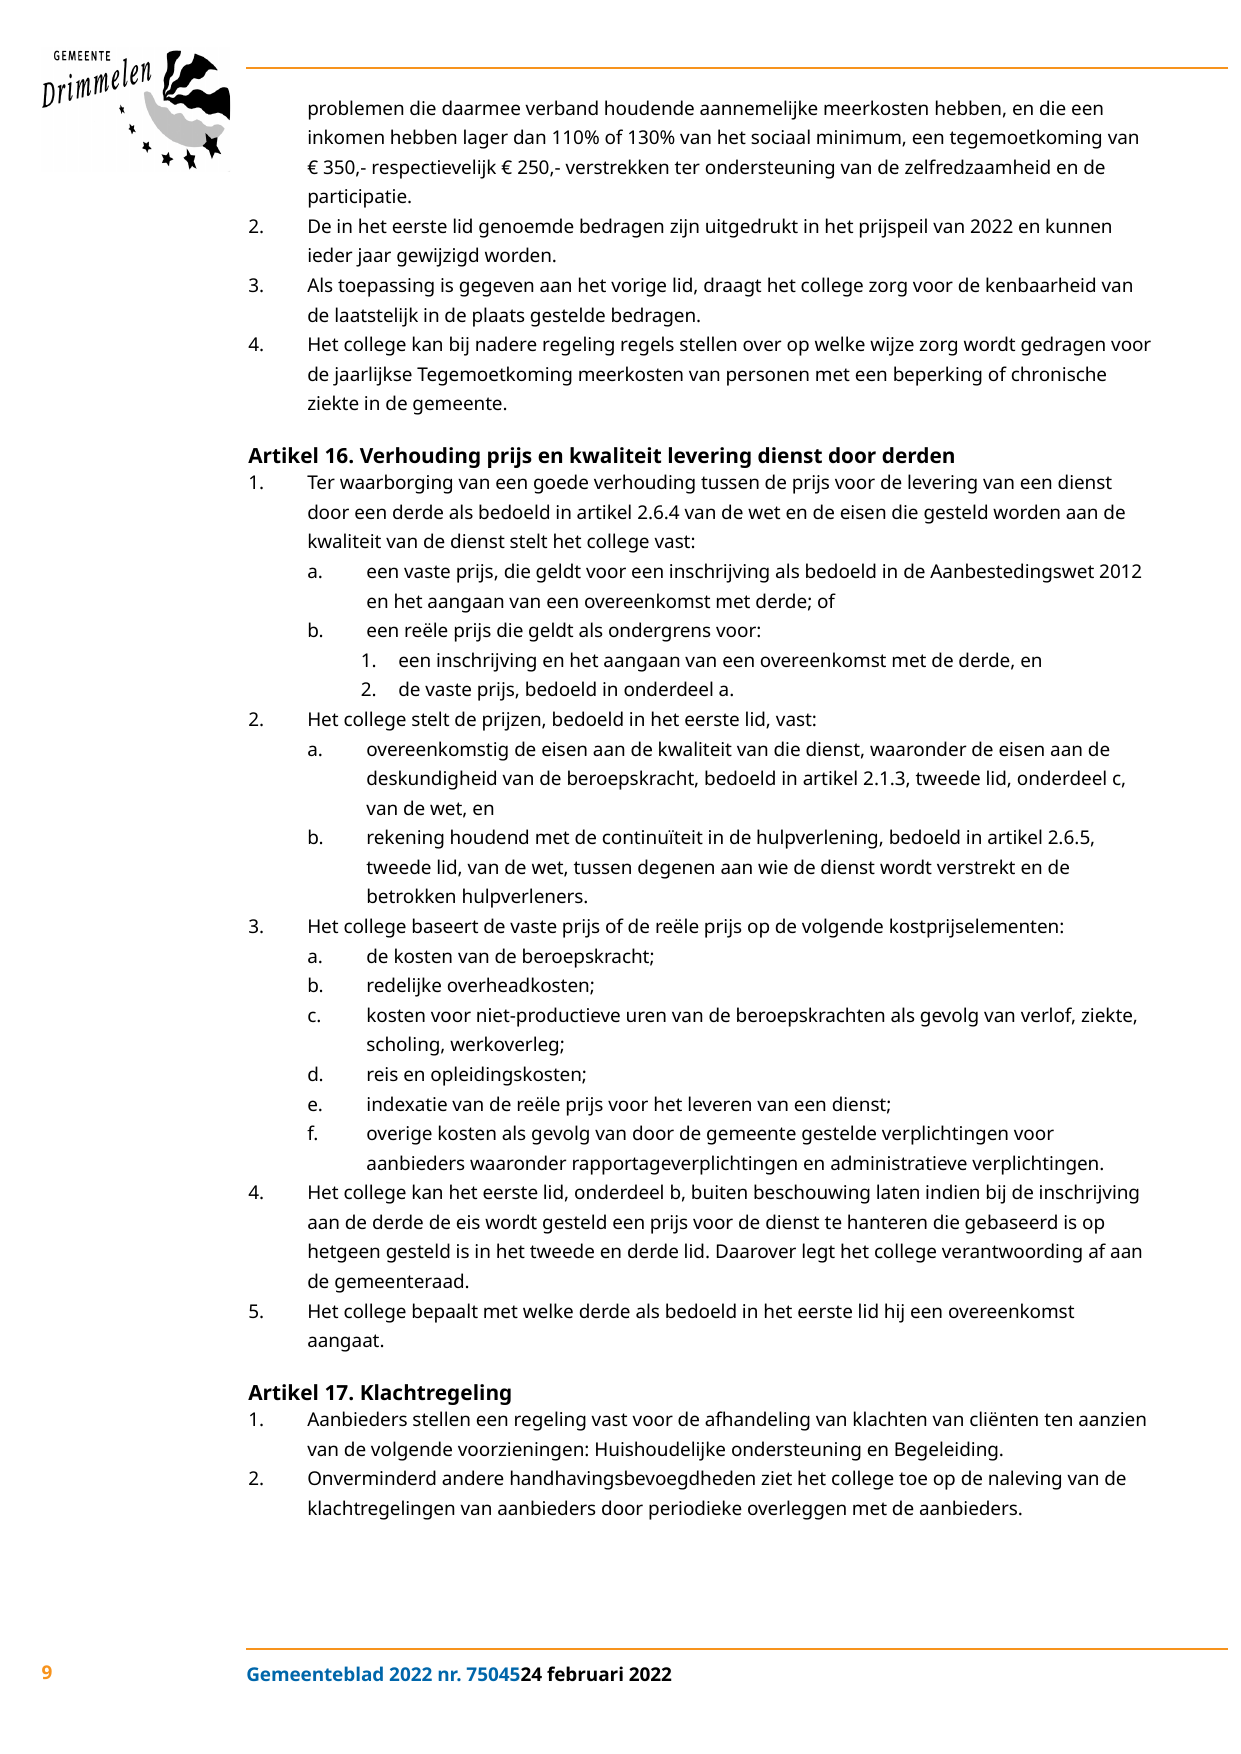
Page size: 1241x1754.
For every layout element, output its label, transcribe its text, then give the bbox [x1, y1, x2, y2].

list Ter waarborging van een goede verhouding tussen de prijs voor de levering van een dienst door een derde als bedoeld in artikel 2.6.4 van de wet en de eisen die gesteld worden aan de kwaliteit van de dienst stelt het college vast: [248, 469, 1152, 554]
text Artikel 17. Klachtregeling [248, 1378, 1152, 1406]
list de vaste prijs, bedoeld in onderdeel a. [361, 677, 1152, 702]
list de kosten van de beroepskracht; [307, 943, 1152, 968]
list kosten voor niet-productieve uren van de beroepskrachten als gevolg van verlof, ziekte, scholing, werkoverleg; [307, 1002, 1152, 1057]
list Het college baseert de vaste prijs of de reële prijs op de volgende kostprijselementen: [248, 913, 1152, 939]
list een inschrijving en het aangaan van een overeenkomst met de derde, en [361, 647, 1152, 673]
list rekening houdend met de continuïteit in de hulpverlening, bedoeld in artikel 2.6.5, tweede lid, van de wet, tussen degenen aan wie de dienst wordt verstrekt en de betrokken hulpverleners. [307, 824, 1152, 909]
list reis en opleidingskosten; [307, 1061, 1152, 1087]
list overeenkomstig de eisen aan de kwaliteit van die dienst, waaronder de eisen aan de deskundigheid van de beroepskracht, bedoeld in artikel 2.1.3, tweede lid, onderdeel c, van de wet, en [307, 736, 1152, 821]
list Het college stelt de prijzen, bedoeld in het eerste lid, vast: [248, 706, 1152, 732]
list Aanbieders stellen een regeling vast voor de afhandeling van klachten van cliënten ten aanzien van de volgende voorzieningen: Huishoudelijke ondersteuning en Begeleiding. [248, 1406, 1152, 1462]
list problemen die daarmee verband houdende aannemelijke meerkosten hebben, en die een inkomen hebben lager dan 110% of 130% van het sociaal minimum, een tegemoetkoming van € 350,- respectievelijk € 250,- verstrekken ter ondersteuning van de zelfredzaamheid en de participatie. [248, 95, 1152, 209]
list Het college bepaalt met welke derde als bedoeld in het eerste lid hij een overeenkomst aangaat. [248, 1298, 1152, 1353]
list een vaste prijs, die geldt voor een inschrijving als bedoeld in de Aanbestedingswet 2012 en het aangaan van een overeenkomst met derde; of [307, 558, 1152, 613]
list Het college kan het eerste lid, onderdeel b, buiten beschouwing laten indien bij de inschrijving aan de derde de eis wordt gesteld een prijs voor de dienst te hanteren die gebaseerd is op hetgeen gesteld is in het tweede en derde lid. Daarover legt het college verantwoording af aan de gemeenteraad. [248, 1179, 1152, 1294]
list De in het eerste lid genoemde bedragen zijn uitgedrukt in het prijspeil van 2022 en kunnen ieder jaar gewijzigd worden. [248, 213, 1152, 268]
list redelijke overheadkosten; [307, 972, 1152, 998]
list Onverminderd andere handhavingsbevoegdheden ziet het college toe op de naleving van de klachtregelingen van aanbieders door periodieke overleggen met de aanbieders. [248, 1465, 1152, 1521]
list Als toepassing is gegeven aan het vorige lid, draagt het college zorg voor de kenbaarheid van de laatstelijk in de plaats gestelde bedragen. [248, 272, 1152, 328]
list overige kosten als gevolg van door de gemeente gestelde verplichtingen voor aanbieders waaronder rapportageverplichtingen en administratieve verplichtingen. [307, 1120, 1152, 1176]
picture [41, 47, 231, 172]
list Het college kan bij nadere regeling regels stellen over op welke wijze zorg wordt gedragen voor de jaarlijkse Tegemoetkoming meerkosten van personen met een beperking of chronische ziekte in de gemeente. [248, 331, 1152, 416]
list indexatie van de reële prijs voor het leveren van een dienst; [307, 1091, 1152, 1116]
list een reële prijs die geldt als ondergrens voor: [307, 617, 1152, 643]
text Artikel 16. Verhouding prijs en kwaliteit levering dienst door derden [248, 441, 1152, 469]
